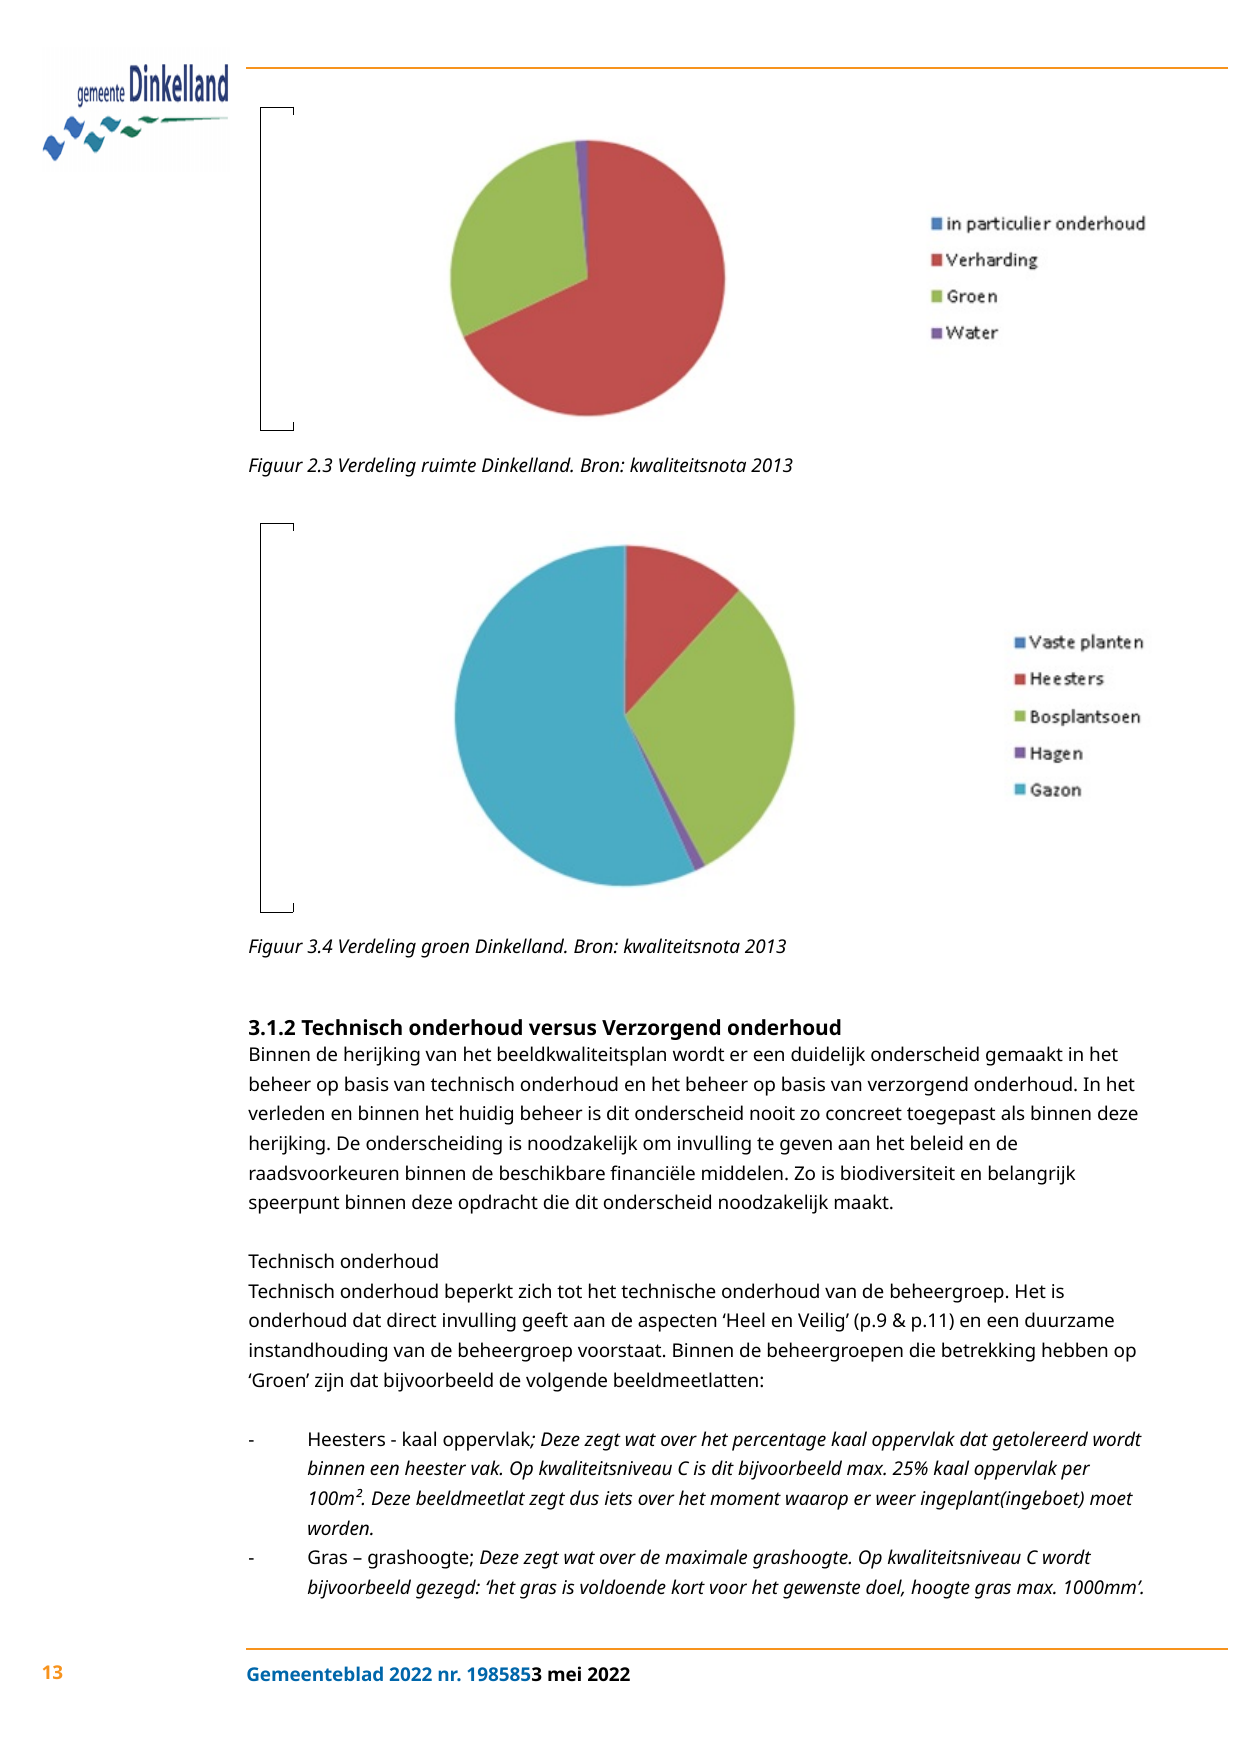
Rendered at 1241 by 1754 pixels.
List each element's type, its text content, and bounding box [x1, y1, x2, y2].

picture [41, 47, 231, 172]
text 3.1.2 Technisch onderhoud versus Verzorgend onderhoud [248, 1013, 1152, 1041]
text Binnen de herijking van het beeldkwaliteitsplan wordt er een duidelijk onderscheid gemaakt in het beheer op basis van technisch onderhoud en het beheer op basis van verzorgend onderhoud. In het verleden en binnen het huidig beheer is dit onderscheid nooit zo concreet toegepast als binnen deze herijking. De onderscheiding is noodzakelijk om invulling te geven aan het beleid en de raadsvoorkeuren binnen de beschikbare financiële middelen. Zo is biodiversiteit en belangrijk speerpunt binnen deze opdracht die dit onderscheid noodzakelijk maakt. [248, 1041, 1152, 1215]
picture [268, 115, 1155, 422]
list Heesters - kaal oppervlak; Deze zegt wat over het percentage kaal oppervlak dat getolereerd wordt binnen een heester vak. Op kwaliteitsniveau C is dit bijvoorbeeld max. 25% kaal oppervlak per 100m². Deze beeldmeetlat zegt dus iets over het moment waarop er weer ingeplant(ingeboet) moet worden. [248, 1426, 1152, 1541]
list Gras – grashoogte; Deze zegt wat over de maximale grashoogte. Op kwaliteitsniveau C wordt bijvoorbeeld gezegd: ‘het gras is voldoende kort voor het gewenste doel, hoogte gras max. 1000mm’. [248, 1544, 1152, 1600]
text Technisch onderhoud [248, 1248, 1152, 1274]
picture [268, 531, 1155, 903]
text Figuur 2.3 Verdeling ruimte Dinkelland. Bron: kwaliteitsnota 2013 [248, 452, 1152, 478]
text Technisch onderhoud beperkt zich tot het technische onderhoud van de beheergroep. Het is onderhoud dat direct invulling geeft aan de aspecten ‘Heel en Veilig’ (p.9 & p.11) en een duurzame instandhouding van de beheergroep voorstaat. Binnen de beheergroepen die betrekking hebben op ‘Groen’ zijn dat bijvoorbeeld de volgende beeldmeetlatten: [248, 1278, 1152, 1393]
text Figuur 3.4 Verdeling groen Dinkelland. Bron: kwaliteitsnota 2013 [248, 933, 1152, 959]
